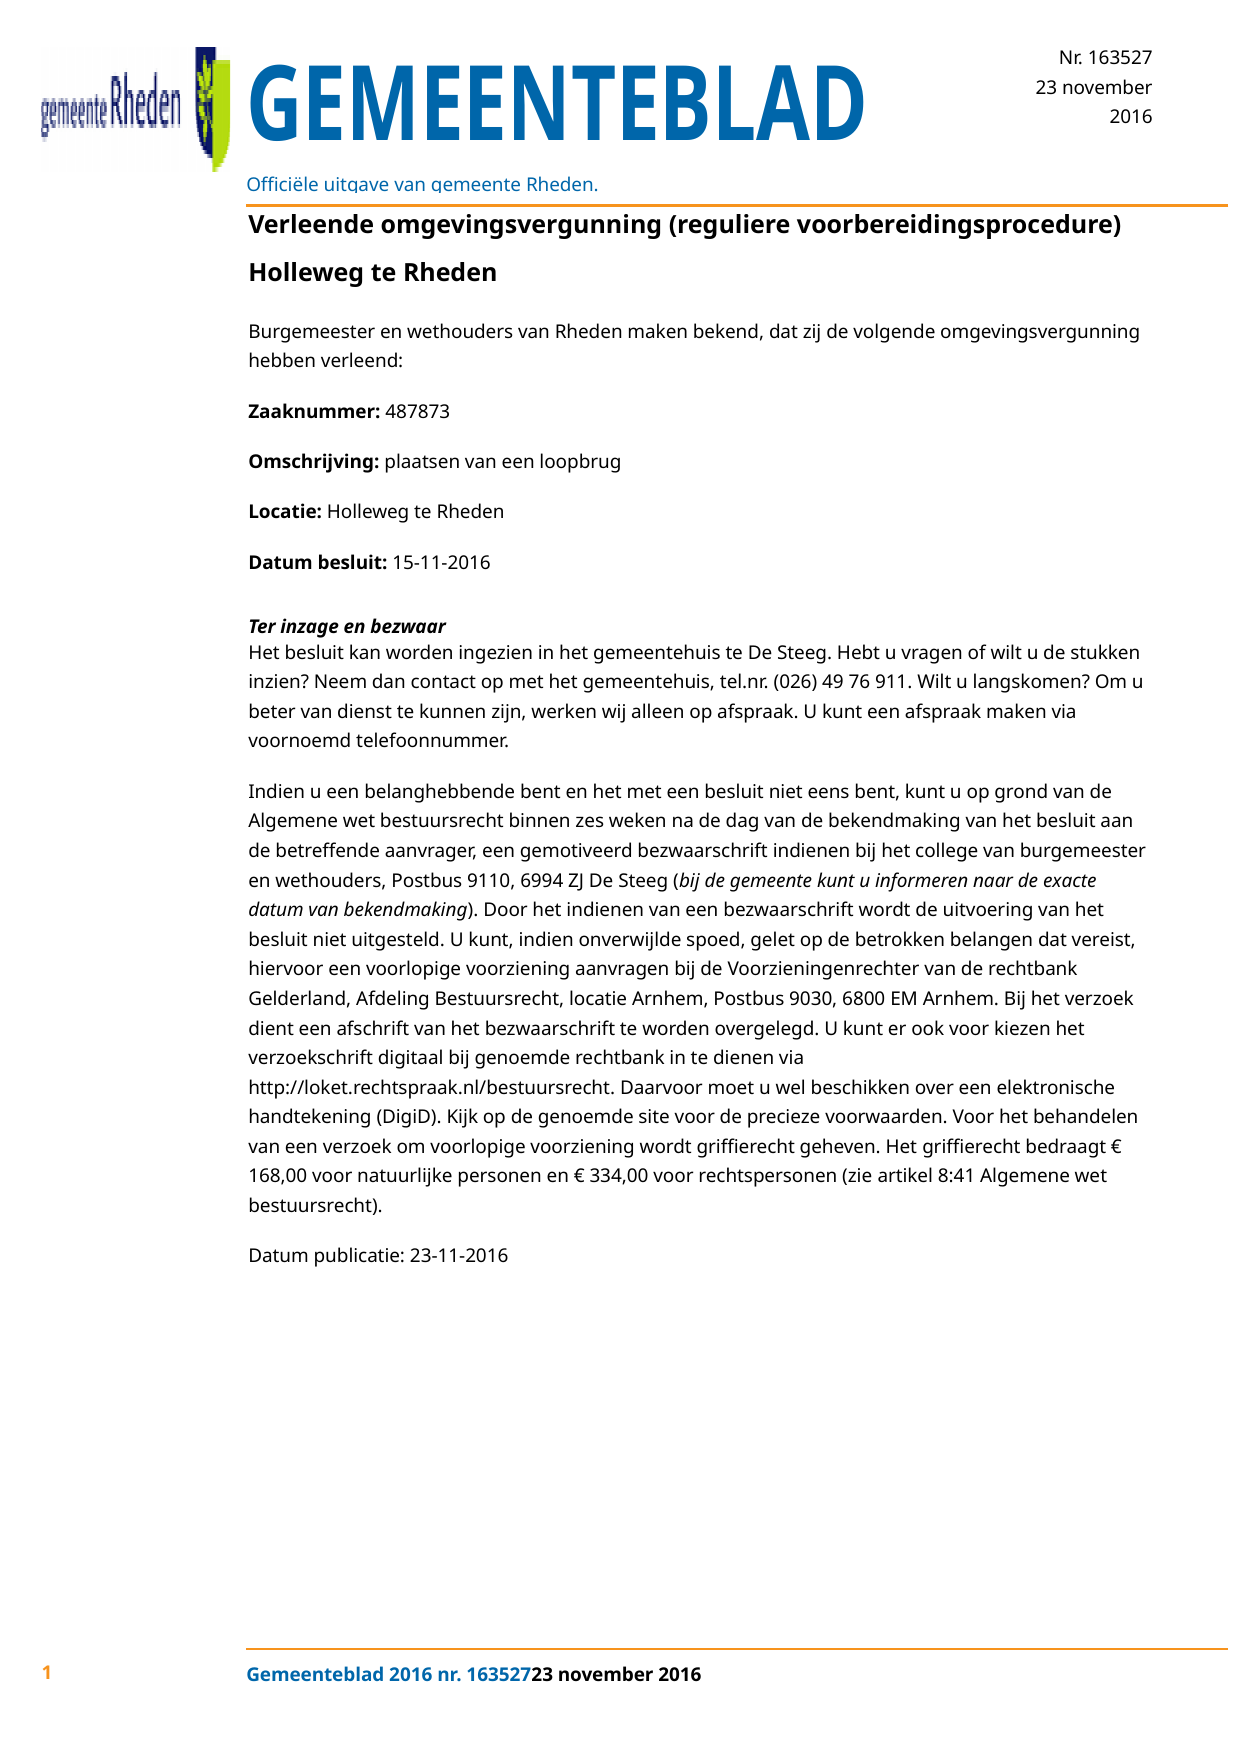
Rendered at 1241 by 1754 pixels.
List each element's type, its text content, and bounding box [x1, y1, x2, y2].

text Datum besluit: 15-11-2016 [248, 549, 1152, 575]
picture [41, 47, 231, 172]
text Locatie: Holleweg te Rheden [248, 499, 1152, 524]
text Zaaknummer: 487873 [248, 398, 1152, 424]
text Omschrijving: plaatsen van een loopbrug [248, 448, 1152, 474]
text Het besluit kan worden ingezien in het gemeentehuis te De Steeg. Hebt u vragen of wilt u de stukken inzien? Neem dan contact op met het gemeentehuis, tel.nr. (026) 49 76 911. Wilt u langskomen? Om u beter van dienst te kunnen zijn, werken wij alleen op afspraak. U kunt een afspraak maken via voornoemd telefoonnummer. [248, 639, 1152, 753]
text Ter inzage en bezwaar [248, 613, 1152, 639]
text Burgemeester en wethouders van Rheden maken bekend, dat zij de volgende omgevingsvergunning hebben verleend: [248, 318, 1152, 373]
text Verleende omgevingsvergunning (reguliere voorbereidingsprocedure) Holleweg te Rheden [248, 207, 1152, 288]
text Datum publicatie: 23-11-2016 [248, 1243, 1152, 1268]
text Indien u een belanghebbende bent en het met een besluit niet eens bent, kunt u op grond van de Algemene wet bestuursrecht binnen zes weken na de dag van de bekendmaking van het besluit aan de betreffende aanvrager, een gemotiveerd bezwaarschrift indienen bij het college van burgemeester en wethouders, Postbus 9110, 6994 ZJ De Steeg (bij de gemeente kunt u informeren naar de exacte datum van bekendmaking). Door het indienen van een bezwaarschrift wordt de uitvoering van het besluit niet uitgesteld. U kunt, indien onverwijlde spoed, gelet op de betrokken belangen dat vereist, hiervoor een voorlopige voorziening aanvragen bij de Voorzieningenrechter van de rechtbank Gelderland, Afdeling Bestuursrecht, locatie Arnhem, Postbus 9030, 6800 EM Arnhem. Bij het verzoek dient een afschrift van het bezwaarschrift te worden overgelegd. U kunt er ook voor kiezen het verzoekschrift digitaal bij genoemde rechtbank in te dienen via http://loket.rechtspraak.nl/bestuursrecht. Daarvoor moet u wel beschikken over een elektronische handtekening (DigiD). Kijk op de genoemde site voor de precieze voorwaarden. Voor het behandelen van een verzoek om voorlopige voorziening wordt griffierecht geheven. Het griffierecht bedraagt € 168,00 voor natuurlijke personen en € 334,00 voor rechtspersonen (zie artikel 8:41 Algemene wet bestuursrecht). [248, 778, 1152, 1218]
